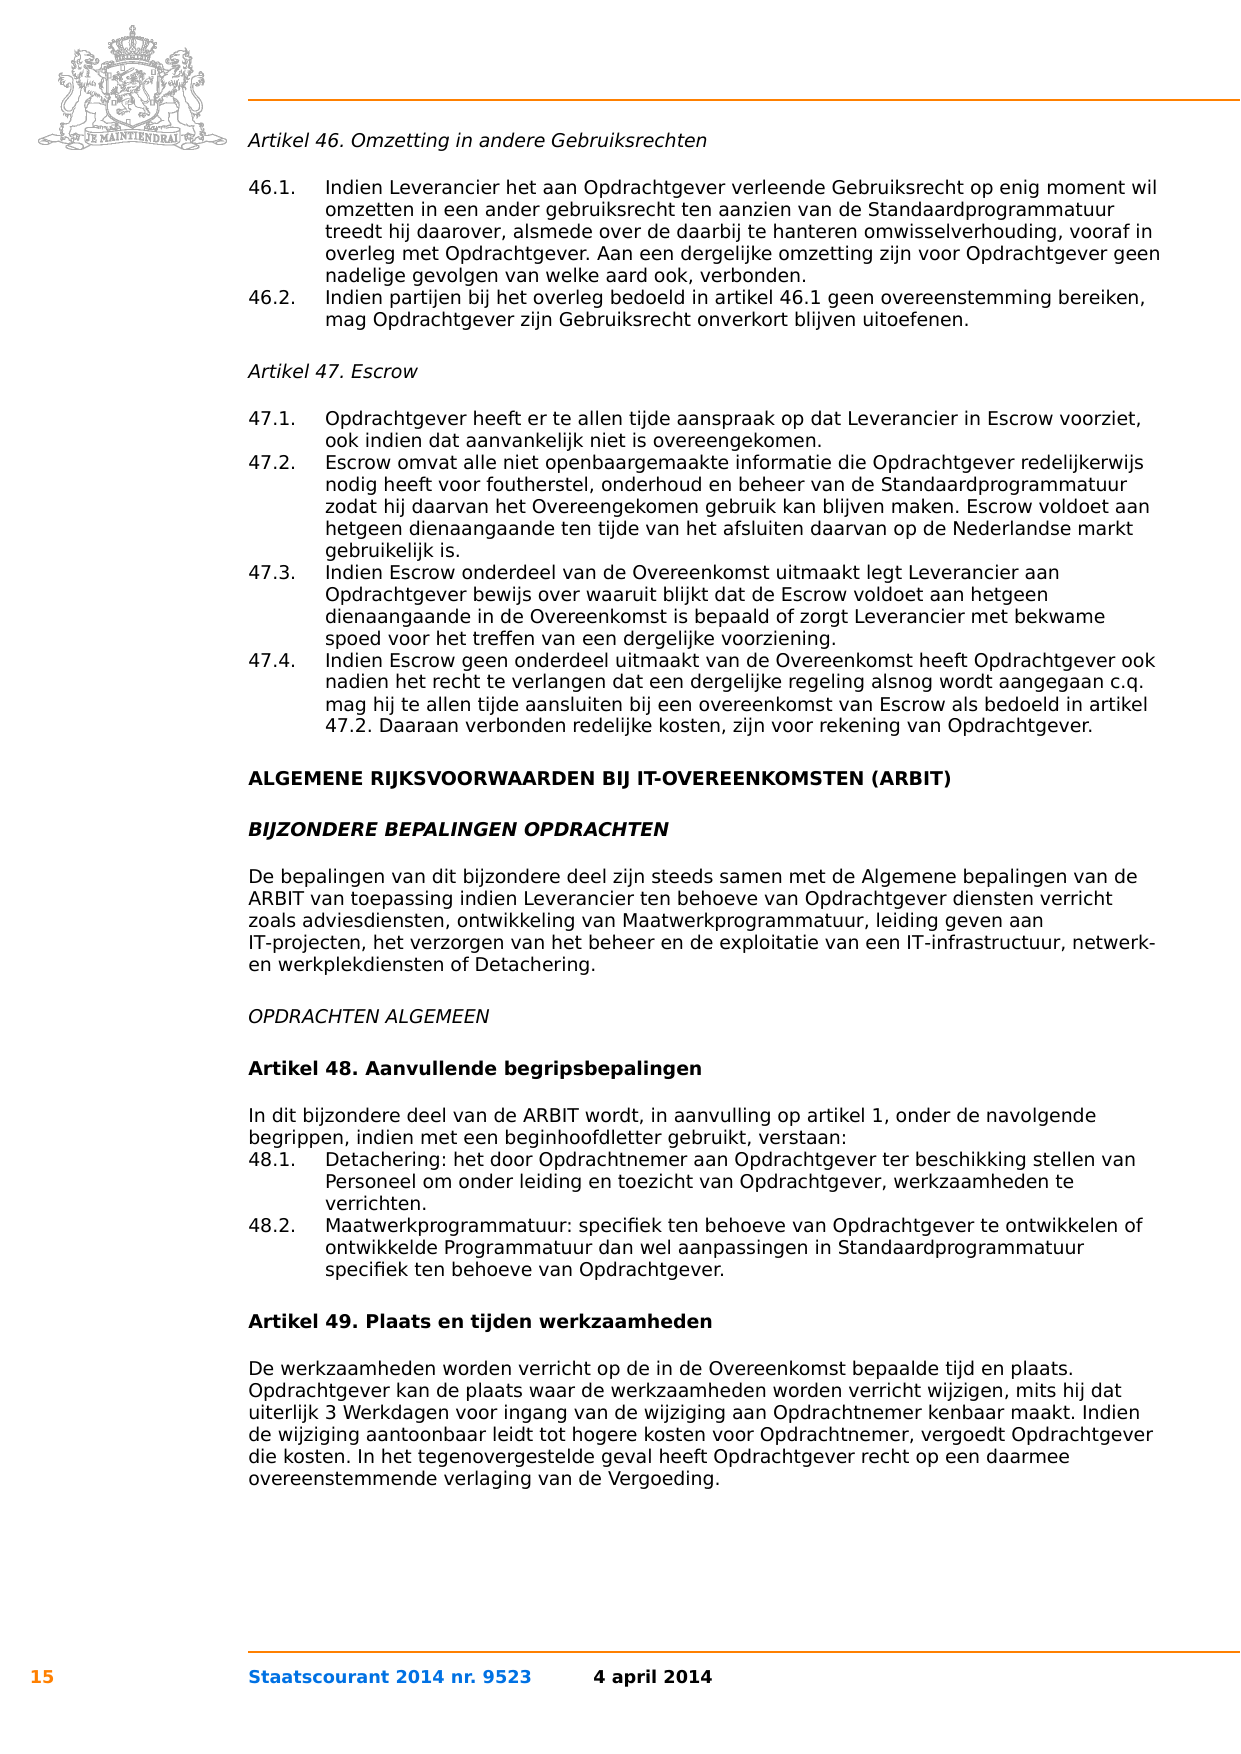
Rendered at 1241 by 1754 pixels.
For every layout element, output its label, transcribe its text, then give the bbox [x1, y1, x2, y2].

text 47.2. Escrow omvat alle niet openbaargemaakte informatie die Opdrachtgever redelijkerwijs nodig heeft voor foutherstel, onderhoud en beheer van de Standaardprogrammatuur zodat hij daarvan het Overeengekomen gebruik kan blijven maken. Escrow voldoet aan hetgeen dienaangaande ten tijde van het afsluiten daarvan op de Nederlandse markt gebruikelijk is. [248, 452, 1163, 562]
text 47.1. Opdrachtgever heeft er te allen tijde aanspraak op dat Leverancier in Escrow voorziet, ook indien dat aanvankelijk niet is overeengekomen. [248, 408, 1163, 452]
subtitle Artikel 46. Omzetting in andere Gebruiksrechten [248, 130, 1163, 152]
subtitle BIJZONDERE BEPALINGEN OPDRACHTEN [248, 819, 1163, 841]
picture [38, 25, 227, 150]
text De bepalingen van dit bijzondere deel zijn steeds samen met de Algemene bepalingen van de ARBIT van toepassing indien Leverancier ten behoeve van Opdrachtgever diensten verricht zoals adviesdiensten, ontwikkeling van Maatwerkprogrammatuur, leiding geven aan IT‑projecten, het verzorgen van het beheer en de exploitatie van een IT‑infrastructuur, netwerk- en werkplekdiensten of Detachering. [248, 866, 1163, 976]
text 48.1. Detachering: het door Opdrachtnemer aan Opdrachtgever ter beschikking stellen van Personeel om onder leiding en toezicht van Opdrachtgever, werkzaamheden te verrichten. [248, 1149, 1163, 1215]
subtitle ALGEMENE RIJKSVOORWAARDEN BIJ IT-OVEREENKOMSTEN (ARBIT) [248, 767, 1163, 789]
text 46.2. Indien partijen bij het overleg bedoeld in artikel 46.1 geen overeenstemming bereiken, mag Opdrachtgever zijn Gebruiksrecht onverkort blijven uitoefenen. [248, 287, 1163, 331]
text 47.3. Indien Escrow onderdeel van de Overeenkomst uitmaakt legt Leverancier aan Opdrachtgever bewijs over waaruit blijkt dat de Escrow voldoet aan hetgeen dienaangaande in de Overeenkomst is bepaald of zorgt Leverancier met bekwame spoed voor het treffen van een dergelijke voorziening. [248, 562, 1163, 649]
text In dit bijzondere deel van de ARBIT wordt, in aanvulling op artikel 1, onder de navolgende begrippen, indien met een beginhoofdletter gebruikt, verstaan: [248, 1105, 1163, 1149]
subtitle Artikel 47. Escrow [248, 361, 1163, 383]
subtitle Artikel 48. Aanvullende begripsbepalingen [248, 1058, 1163, 1080]
text 47.4. Indien Escrow geen onderdeel uitmaakt van de Overeenkomst heeft Opdrachtgever ook nadien het recht te verlangen dat een dergelijke regeling alsnog wordt aangegaan c.q. mag hij te allen tijde aansluiten bij een overeenkomst van Escrow als bedoeld in artikel 47.2. Daaraan verbonden redelijke kosten, zijn voor rekening van Opdrachtgever. [248, 649, 1163, 737]
subtitle Artikel 49. Plaats en tijden werkzaamheden [248, 1311, 1163, 1333]
text 48.2. Maatwerkprogrammatuur: specifiek ten behoeve van Opdrachtgever te ontwikkelen of ontwikkelde Programmatuur dan wel aanpassingen in Standaardprogrammatuur specifiek ten behoeve van Opdrachtgever. [248, 1215, 1163, 1281]
subtitle OPDRACHTEN ALGEMEEN [248, 1006, 1163, 1028]
text 46.1. Indien Leverancier het aan Opdrachtgever verleende Gebruiksrecht op enig moment wil omzetten in een ander gebruiksrecht ten aanzien van de Standaardprogrammatuur treedt hij daarover, alsmede over de daarbij te hanteren omwisselverhouding, vooraf in overleg met Opdrachtgever. Aan een dergelijke omzetting zijn voor Opdrachtgever geen nadelige gevolgen van welke aard ook, verbonden. [248, 177, 1163, 287]
text De werkzaamheden worden verricht op de in de Overeenkomst bepaalde tijd en plaats. Opdrachtgever kan de plaats waar de werkzaamheden worden verricht wijzigen, mits hij dat uiterlijk 3 Werkdagen voor ingang van de wijziging aan Opdrachtnemer kenbaar maakt. Indien de wijziging aantoonbaar leidt tot hogere kosten voor Opdrachtnemer, vergoedt Opdrachtgever die kosten. In het tegenovergestelde geval heeft Opdrachtgever recht op een daarmee overeenstemmende verlaging van de Vergoeding. [248, 1358, 1163, 1490]
